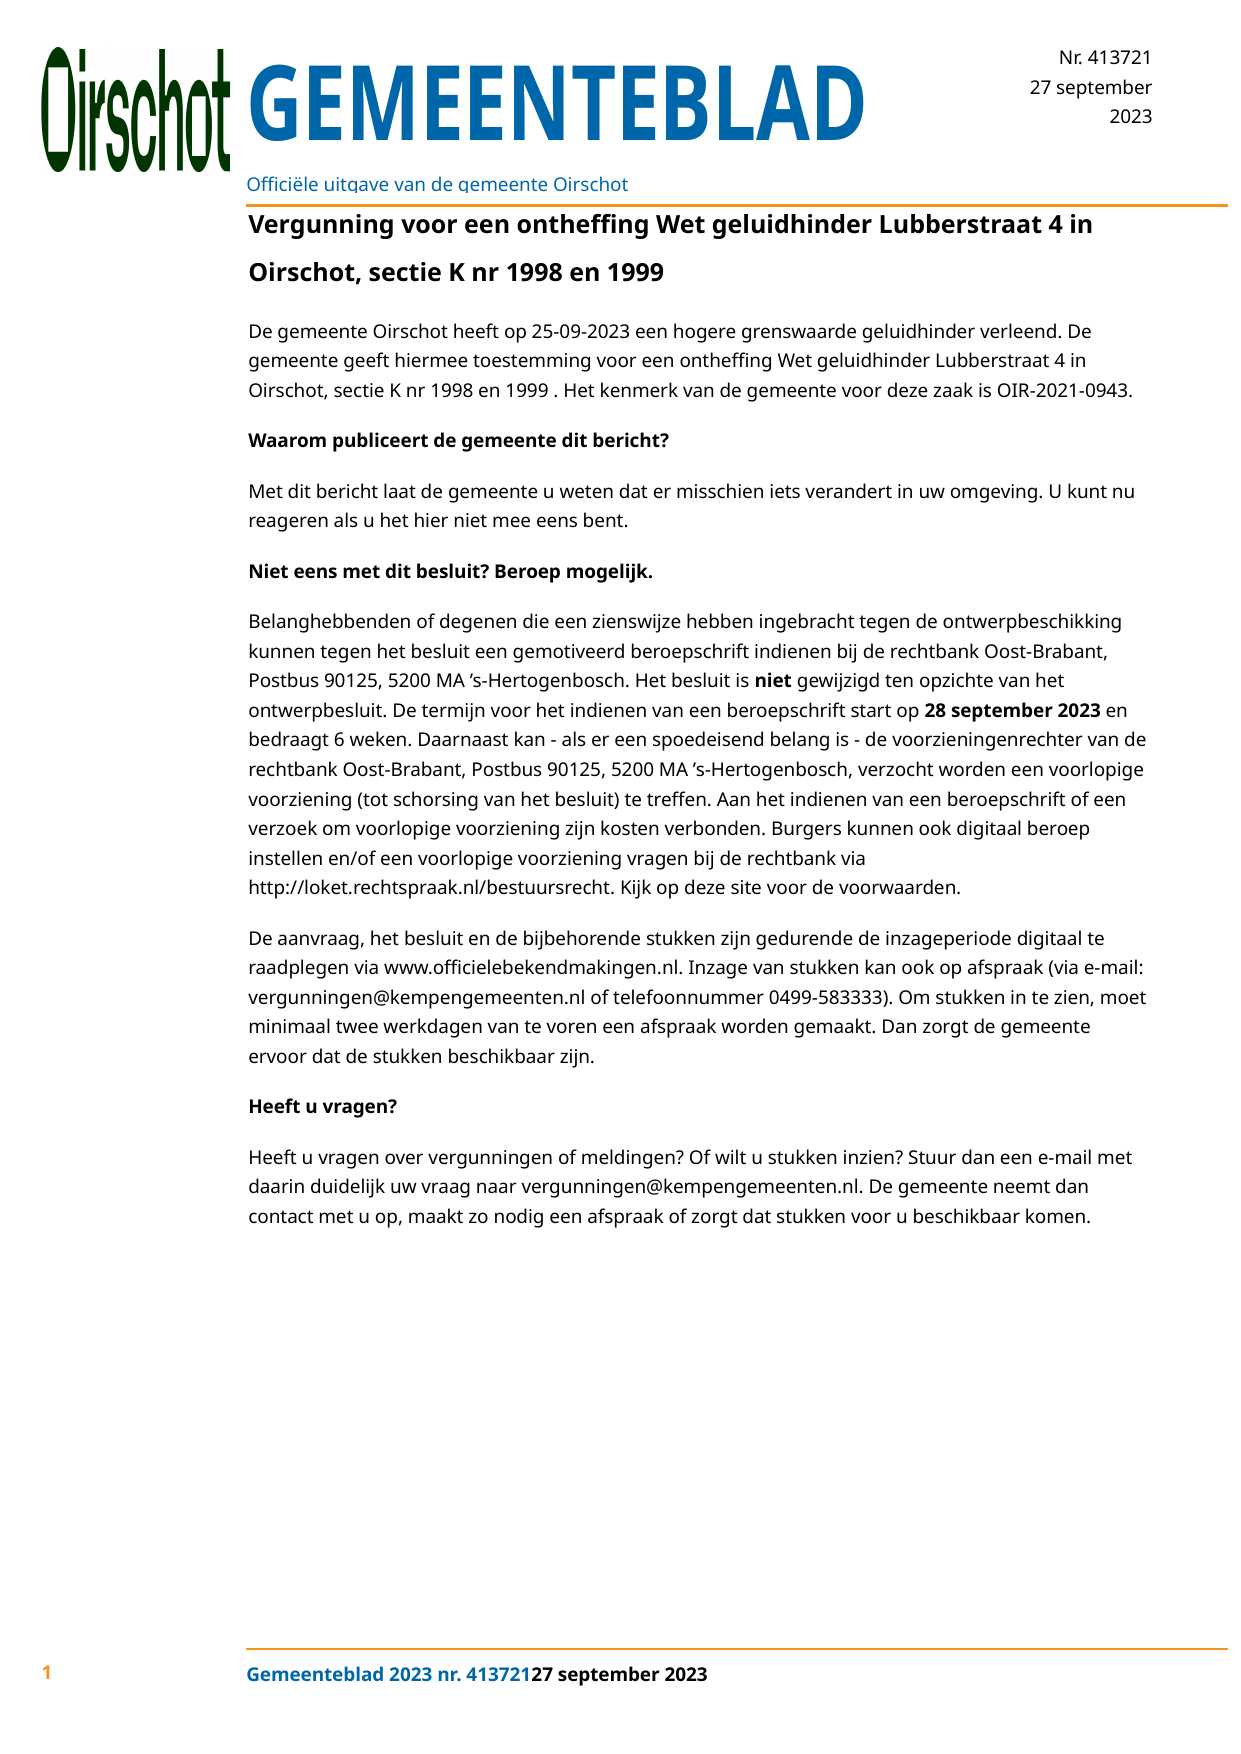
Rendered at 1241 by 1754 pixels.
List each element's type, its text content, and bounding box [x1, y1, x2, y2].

text Met dit bericht laat de gemeente u weten dat er misschien iets verandert in uw omgeving. U kunt nu reageren als u het hier niet mee eens bent. [248, 478, 1152, 533]
text Heeft u vragen over vergunningen of meldingen? Of wilt u stukken inzien? Stuur dan een e-mail met daarin duidelijk uw vraag naar vergunningen@kempengemeenten.nl. De gemeente neemt dan contact met u op, maakt zo nodig een afspraak of zorgt dat stukken voor u beschikbaar komen. [248, 1144, 1152, 1229]
text Waarom publiceert de gemeente dit bericht? [248, 427, 1152, 453]
text De gemeente Oirschot heeft op 25-09-2023 een hogere grenswaarde geluidhinder verleend. De gemeente geeft hiermee toestemming voor een ontheffing Wet geluidhinder Lubberstraat 4 in Oirschot, sectie K nr 1998 en 1999 . Het kenmerk van de gemeente voor deze zaak is OIR-2021-0943. [248, 318, 1152, 403]
picture [41, 47, 231, 172]
text Belanghebbenden of degenen die een zienswijze hebben ingebracht tegen de ontwerpbeschikking kunnen tegen het besluit een gemotiveerd beroepschrift indienen bij de rechtbank Oost-Brabant, Postbus 90125, 5200 MA ’s-Hertogenbosch. Het besluit is niet gewijzigd ten opzichte van het ontwerpbesluit. De termijn voor het indienen van een beroepschrift start op 28 september 2023 en bedraagt 6 weken. Daarnaast kan - als er een spoedeisend belang is - de voorzieningenrechter van de rechtbank Oost-Brabant, Postbus 90125, 5200 MA ’s-Hertogenbosch, verzocht worden een voorlopige voorziening (tot schorsing van het besluit) te treffen. Aan het indienen van een beroepschrift of een verzoek om voorlopige voorziening zijn kosten verbonden. Burgers kunnen ook digitaal beroep instellen en/of een voorlopige voorziening vragen bij de rechtbank via http://loket.rechtspraak.nl/bestuursrecht. Kijk op deze site voor de voorwaarden. [248, 608, 1152, 900]
text Vergunning voor een ontheffing Wet geluidhinder Lubberstraat 4 in Oirschot, sectie K nr 1998 en 1999 [248, 207, 1152, 288]
text Niet eens met dit besluit? Beroep mogelijk. [248, 558, 1152, 584]
text De aanvraag, het besluit en de bijbehorende stukken zijn gedurende de inzageperiode digitaal te raadplegen via www.officielebekendmakingen.nl. Inzage van stukken kan ook op afspraak (via e-mail: vergunningen@kempengemeenten.nl of telefoonnummer 0499-583333). Om stukken in te zien, moet minimaal twee werkdagen van te voren een afspraak worden gemaakt. Dan zorgt de gemeente ervoor dat de stukken beschikbaar zijn. [248, 925, 1152, 1069]
text Heeft u vragen? [248, 1094, 1152, 1119]
